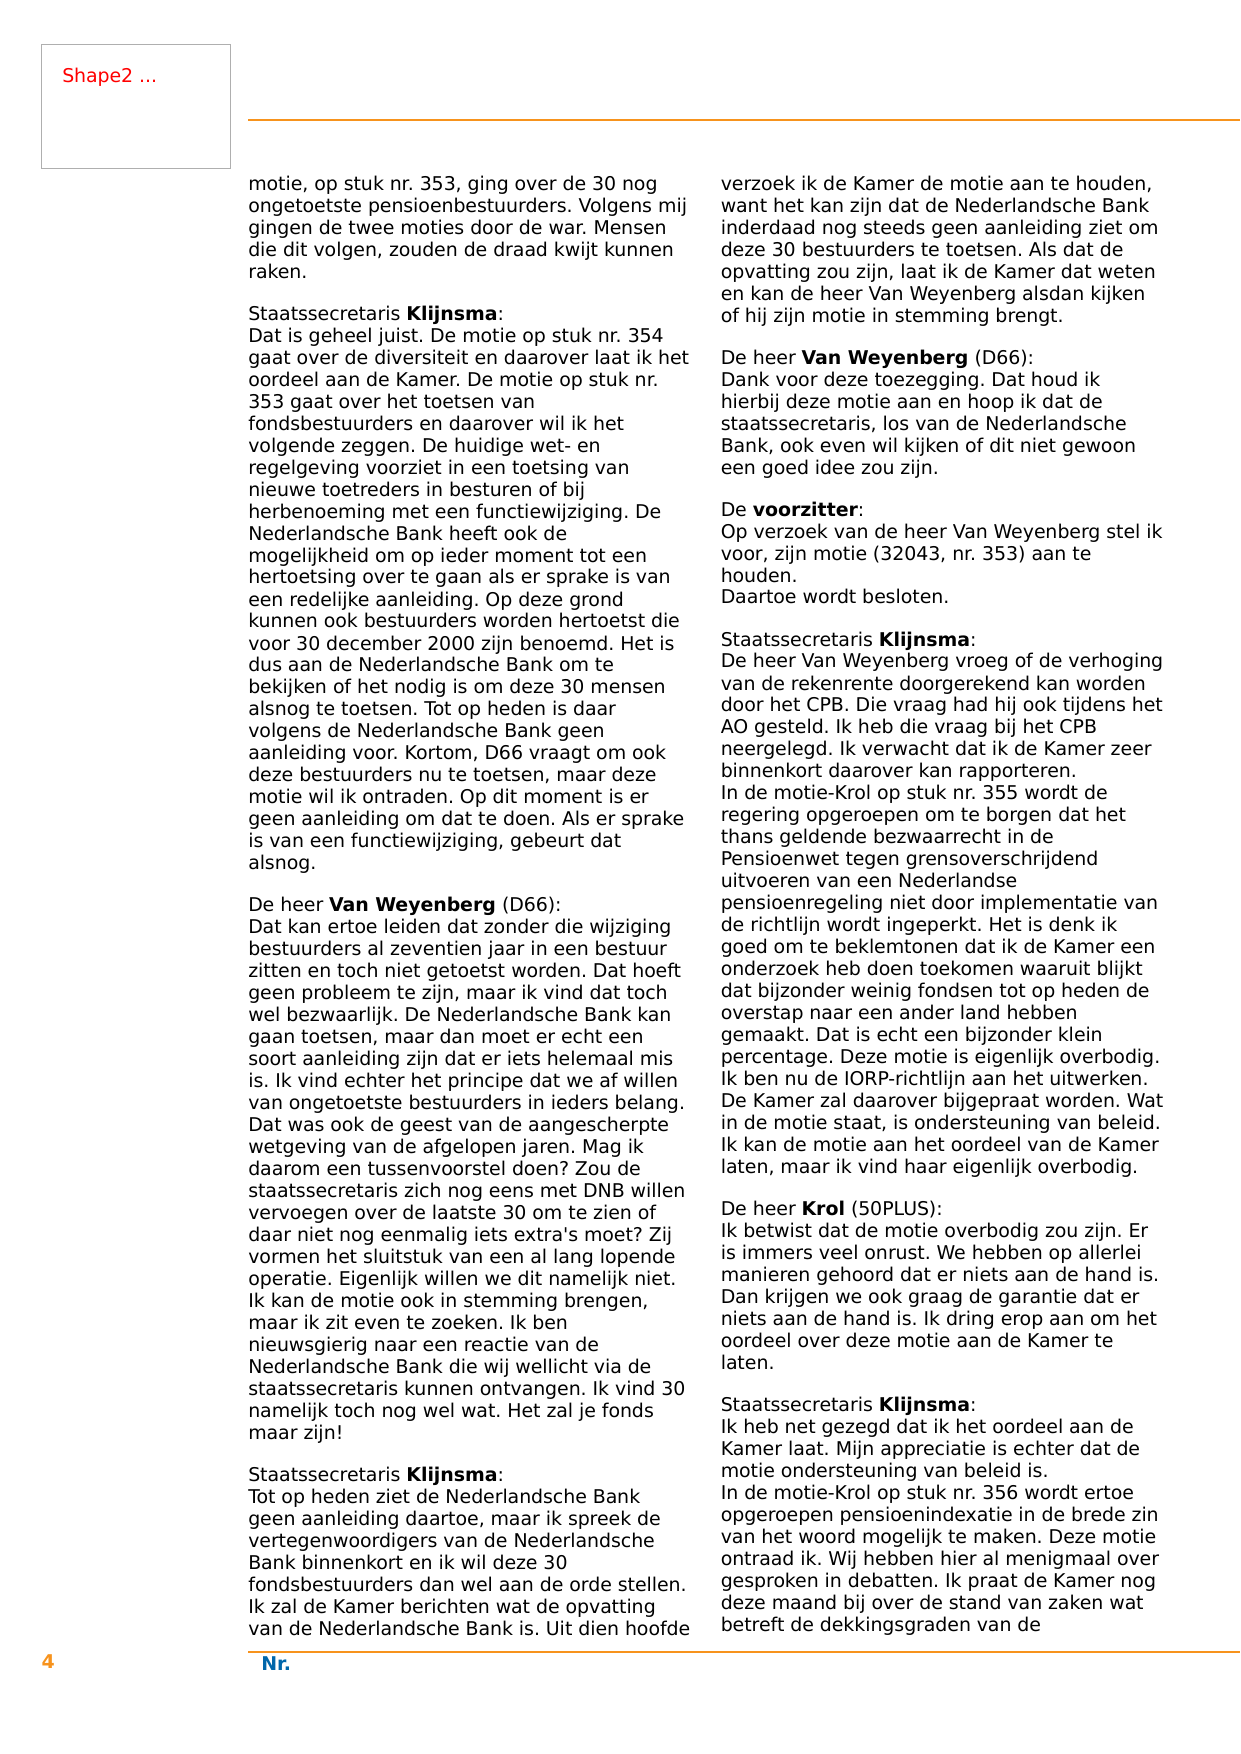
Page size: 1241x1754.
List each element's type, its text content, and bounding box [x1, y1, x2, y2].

text Staatssecretaris Klijnsma: [721, 1394, 1163, 1416]
text Staatssecretaris Klijnsma: [248, 1464, 691, 1486]
text Dank voor deze toezegging. Dat houd ik hierbij deze motie aan en hoop ik dat de staatssecretaris, los van de Nederlandsche Bank, ook even wil kijken of dit niet gewoon een goed idee zou zijn. [721, 369, 1163, 478]
text verzoek ik de Kamer de motie aan te houden, want het kan zijn dat de Nederlandsche Bank inderdaad nog steeds geen aanleiding ziet om deze 30 bestuurders te toetsen. Als dat de opvatting zou zijn, laat ik de Kamer dat weten en kan de heer Van Weyenberg alsdan kijken of hij zijn motie in stemming brengt. [721, 173, 1163, 327]
text Staatssecretaris Klijnsma: [248, 303, 691, 325]
text motie, op stuk nr. 353, ging over de 30 nog ongetoetste pensioenbestuurders. Volgens mij gingen de twee moties door de war. Mensen die dit volgen, zouden de draad kwijt kunnen raken. [248, 173, 691, 283]
text In de motie-Krol op stuk nr. 355 wordt de regering opgeroepen om te borgen dat het thans geldende bezwaarrecht in de Pensioenwet tegen grensoverschrijdend uitvoeren van een Nederlandse pensioenregeling niet door implementatie van de richtlijn wordt ingeperkt. Het is denk ik goed om te beklemtonen dat ik de Kamer een onderzoek heb doen toekomen waaruit blijkt dat bijzonder weinig fondsen tot op heden de overstap naar een ander land hebben gemaakt. Dat is echt een bijzonder klein percentage. Deze motie is eigenlijk overbodig. Ik ben nu de IORP-richtlijn aan het uitwerken. De Kamer zal daarover bijgepraat worden. Wat in de motie staat, is ondersteuning van beleid. Ik kan de motie aan het oordeel van de Kamer laten, maar ik vind haar eigenlijk overbodig. [721, 782, 1163, 1178]
text Dat is geheel juist. De motie op stuk nr. 354 gaat over de diversiteit en daarover laat ik het oordeel aan de Kamer. De motie op stuk nr. 353 gaat over het toetsen van fondsbestuurders en daarover wil ik het volgende zeggen. De huidige wet- en regelgeving voorziet in een toetsing van nieuwe toetreders in besturen of bij herbenoeming met een functiewijziging. De Nederlandsche Bank heeft ook de mogelijkheid om op ieder moment tot een hertoetsing over te gaan als er sprake is van een redelijke aanleiding. Op deze grond kunnen ook bestuurders worden hertoetst die voor 30 december 2000 zijn benoemd. Het is dus aan de Nederlandsche Bank om te bekijken of het nodig is om deze 30 mensen alsnog te toetsen. Tot op heden is daar volgens de Nederlandsche Bank geen aanleiding voor. Kortom, D66 vraagt om ook deze bestuurders nu te toetsen, maar deze motie wil ik ontraden. Op dit moment is er geen aanleiding om dat te doen. Als er sprake is van een functiewijziging, gebeurt dat alsnog. [248, 325, 691, 874]
text De heer Krol (50PLUS): [721, 1198, 1163, 1220]
text De heer Van Weyenberg vroeg of de verhoging van de rekenrente doorgerekend kan worden door het CPB. Die vraag had hij ook tijdens het AO gesteld. Ik heb die vraag bij het CPB neergelegd. Ik verwacht dat ik de Kamer zeer binnenkort daarover kan rapporteren. [721, 650, 1163, 782]
text Daartoe wordt besloten. [721, 586, 1163, 608]
text Staatssecretaris Klijnsma: [721, 628, 1163, 650]
text De voorzitter: [721, 498, 1163, 521]
text In de motie-Krol op stuk nr. 356 wordt ertoe opgeroepen pensioenindexatie in de brede zin van het woord mogelijk te maken. Deze motie ontraad ik. Wij hebben hier al menigmaal over gesproken in debatten. Ik praat de Kamer nog deze maand bij over de stand van zaken wat betreft de dekkingsgraden van de [721, 1482, 1163, 1636]
text Ik heb net gezegd dat ik het oordeel aan de Kamer laat. Mijn appreciatie is echter dat de motie ondersteuning van beleid is. [721, 1416, 1163, 1482]
text Tot op heden ziet de Nederlandsche Bank geen aanleiding daartoe, maar ik spreek de vertegenwoordigers van de Nederlandsche Bank binnenkort en ik wil deze 30 fondsbestuurders dan wel aan de orde stellen. Ik zal de Kamer berichten wat de opvatting van de Nederlandsche Bank is. Uit dien hoofde [248, 1486, 691, 1639]
text Dat kan ertoe leiden dat zonder die wijziging bestuurders al zeventien jaar in een bestuur zitten en toch niet getoetst worden. Dat hoeft geen probleem te zijn, maar ik vind dat toch wel bezwaarlijk. De Nederlandsche Bank kan gaan toetsen, maar dan moet er echt een soort aanleiding zijn dat er iets helemaal mis is. Ik vind echter het principe dat we af willen van ongetoetste bestuurders in ieders belang. Dat was ook de geest van de aangescherpte wetgeving van de afgelopen jaren. Mag ik daarom een tussenvoorstel doen? Zou de staatssecretaris zich nog eens met DNB willen vervoegen over de laatste 30 om te zien of daar niet nog eenmalig iets extra's moet? Zij vormen het sluitstuk van een al lang lopende operatie. Eigenlijk willen we dit namelijk niet. Ik kan de motie ook in stemming brengen, maar ik zit even te zoeken. Ik ben nieuwsgierig naar een reactie van de Nederlandsche Bank die wij wellicht via de staatssecretaris kunnen ontvangen. Ik vind 30 namelijk toch nog wel wat. Het zal je fonds maar zijn! [248, 916, 691, 1444]
text De heer Van Weyenberg (D66): [721, 347, 1163, 369]
text Ik betwist dat de motie overbodig zou zijn. Er is immers veel onrust. We hebben op allerlei manieren gehoord dat er niets aan de hand is. Dan krijgen we ook graag de garantie dat er niets aan de hand is. Ik dring erop aan om het oordeel over deze motie aan de Kamer te laten. [721, 1220, 1163, 1374]
text Op verzoek van de heer Van Weyenberg stel ik voor, zijn motie (32043, nr. 353) aan te houden. [721, 521, 1163, 586]
text De heer Van Weyenberg (D66): [248, 894, 691, 916]
